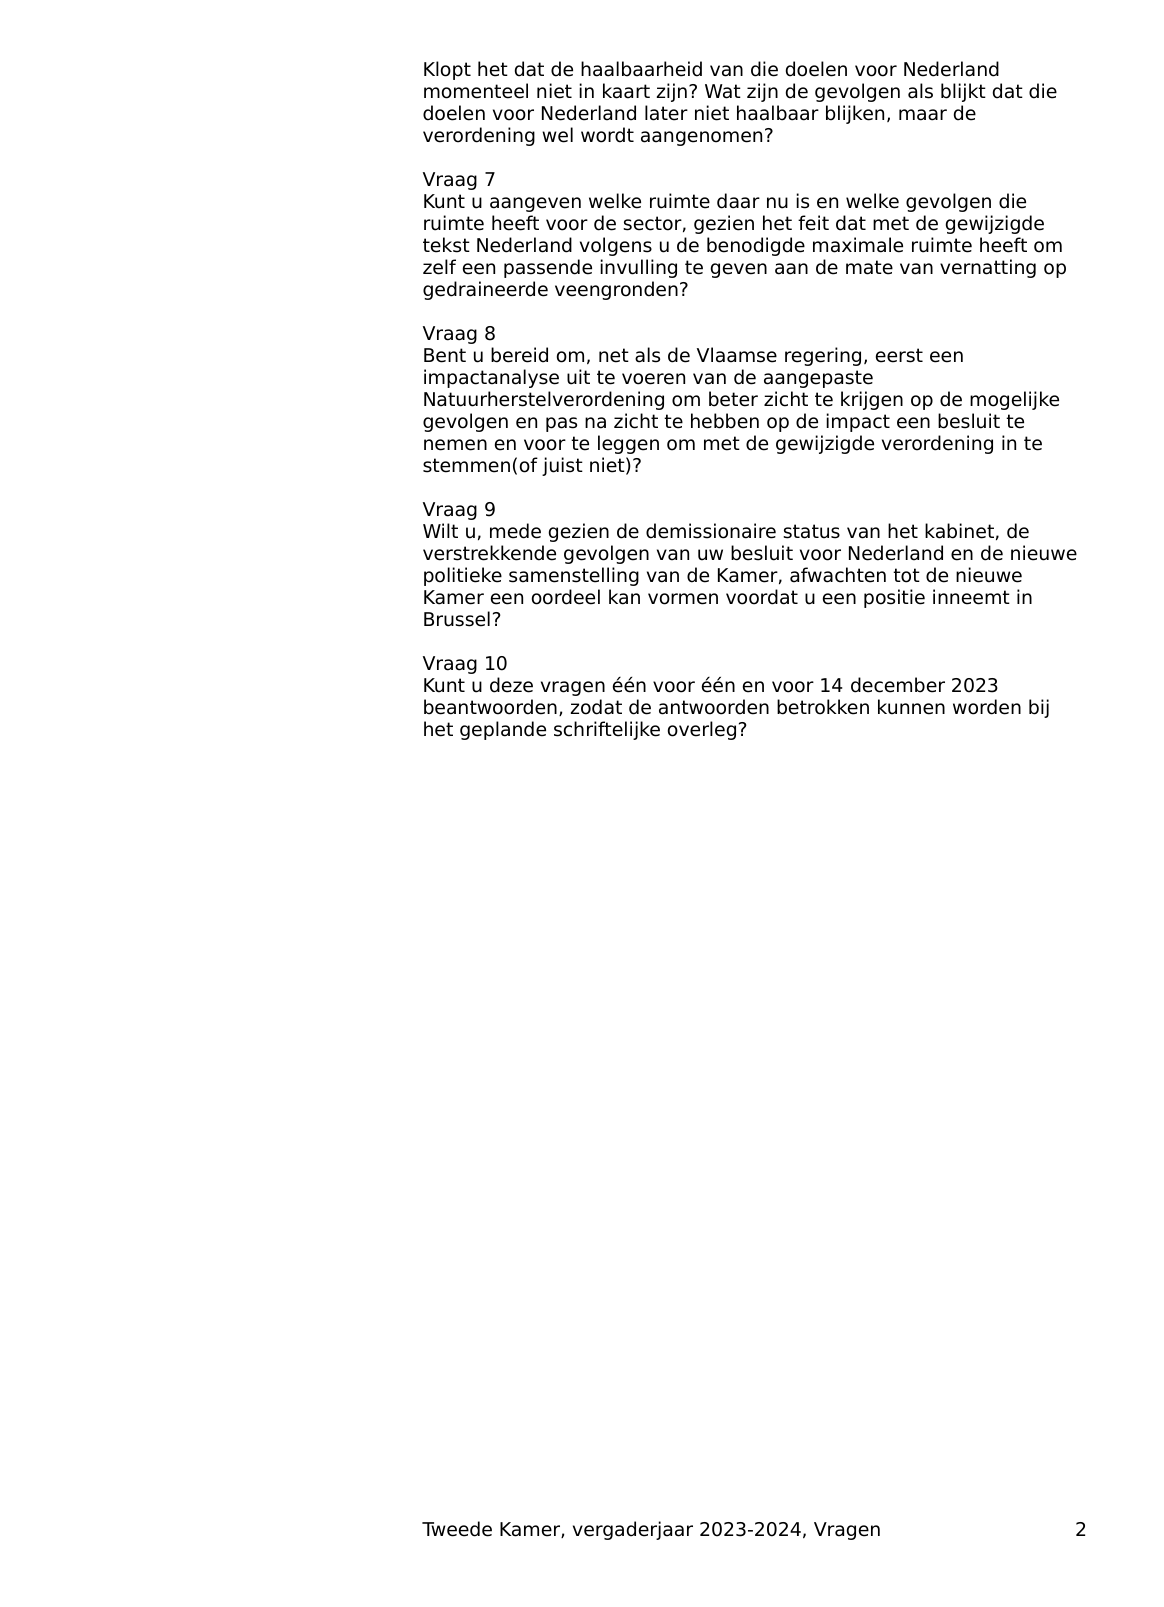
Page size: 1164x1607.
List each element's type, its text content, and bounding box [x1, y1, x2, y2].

text Vraag 9 [422, 499, 1087, 521]
text Bent u bereid om, net als de Vlaamse regering, eerst een impactanalyse uit te voeren van de aangepaste Natuurherstelverordening om beter zicht te krijgen op de mogelijke gevolgen en pas na zicht te hebben op de impact een besluit te nemen en voor te leggen om met de gewijzigde verordening in te stemmen(of juist niet)? [422, 345, 1087, 477]
text Kunt u aangeven welke ruimte daar nu is en welke gevolgen die ruimte heeft voor de sector, gezien het feit dat met de gewijzigde tekst Nederland volgens u de benodigde maximale ruimte heeft om zelf een passende invulling te geven aan de mate van vernatting op gedraineerde veengronden? [422, 191, 1087, 301]
text Vraag 10 [422, 653, 1087, 675]
text Klopt het dat de haalbaarheid van die doelen voor Nederland momenteel niet in kaart zijn? Wat zijn de gevolgen als blijkt dat die doelen voor Nederland later niet haalbaar blijken, maar de verordening wel wordt aangenomen? [422, 59, 1087, 147]
text Kunt u deze vragen één voor één en voor 14 december 2023 beantwoorden, zodat de antwoorden betrokken kunnen worden bij het geplande schriftelijke overleg? [422, 675, 1087, 741]
text Wilt u, mede gezien de demissionaire status van het kabinet, de verstrekkende gevolgen van uw besluit voor Nederland en de nieuwe politieke samenstelling van de Kamer, afwachten tot de nieuwe Kamer een oordeel kan vormen voordat u een positie inneemt in Brussel? [422, 521, 1087, 631]
text Vraag 7 [422, 169, 1087, 191]
text Vraag 8 [422, 323, 1087, 345]
